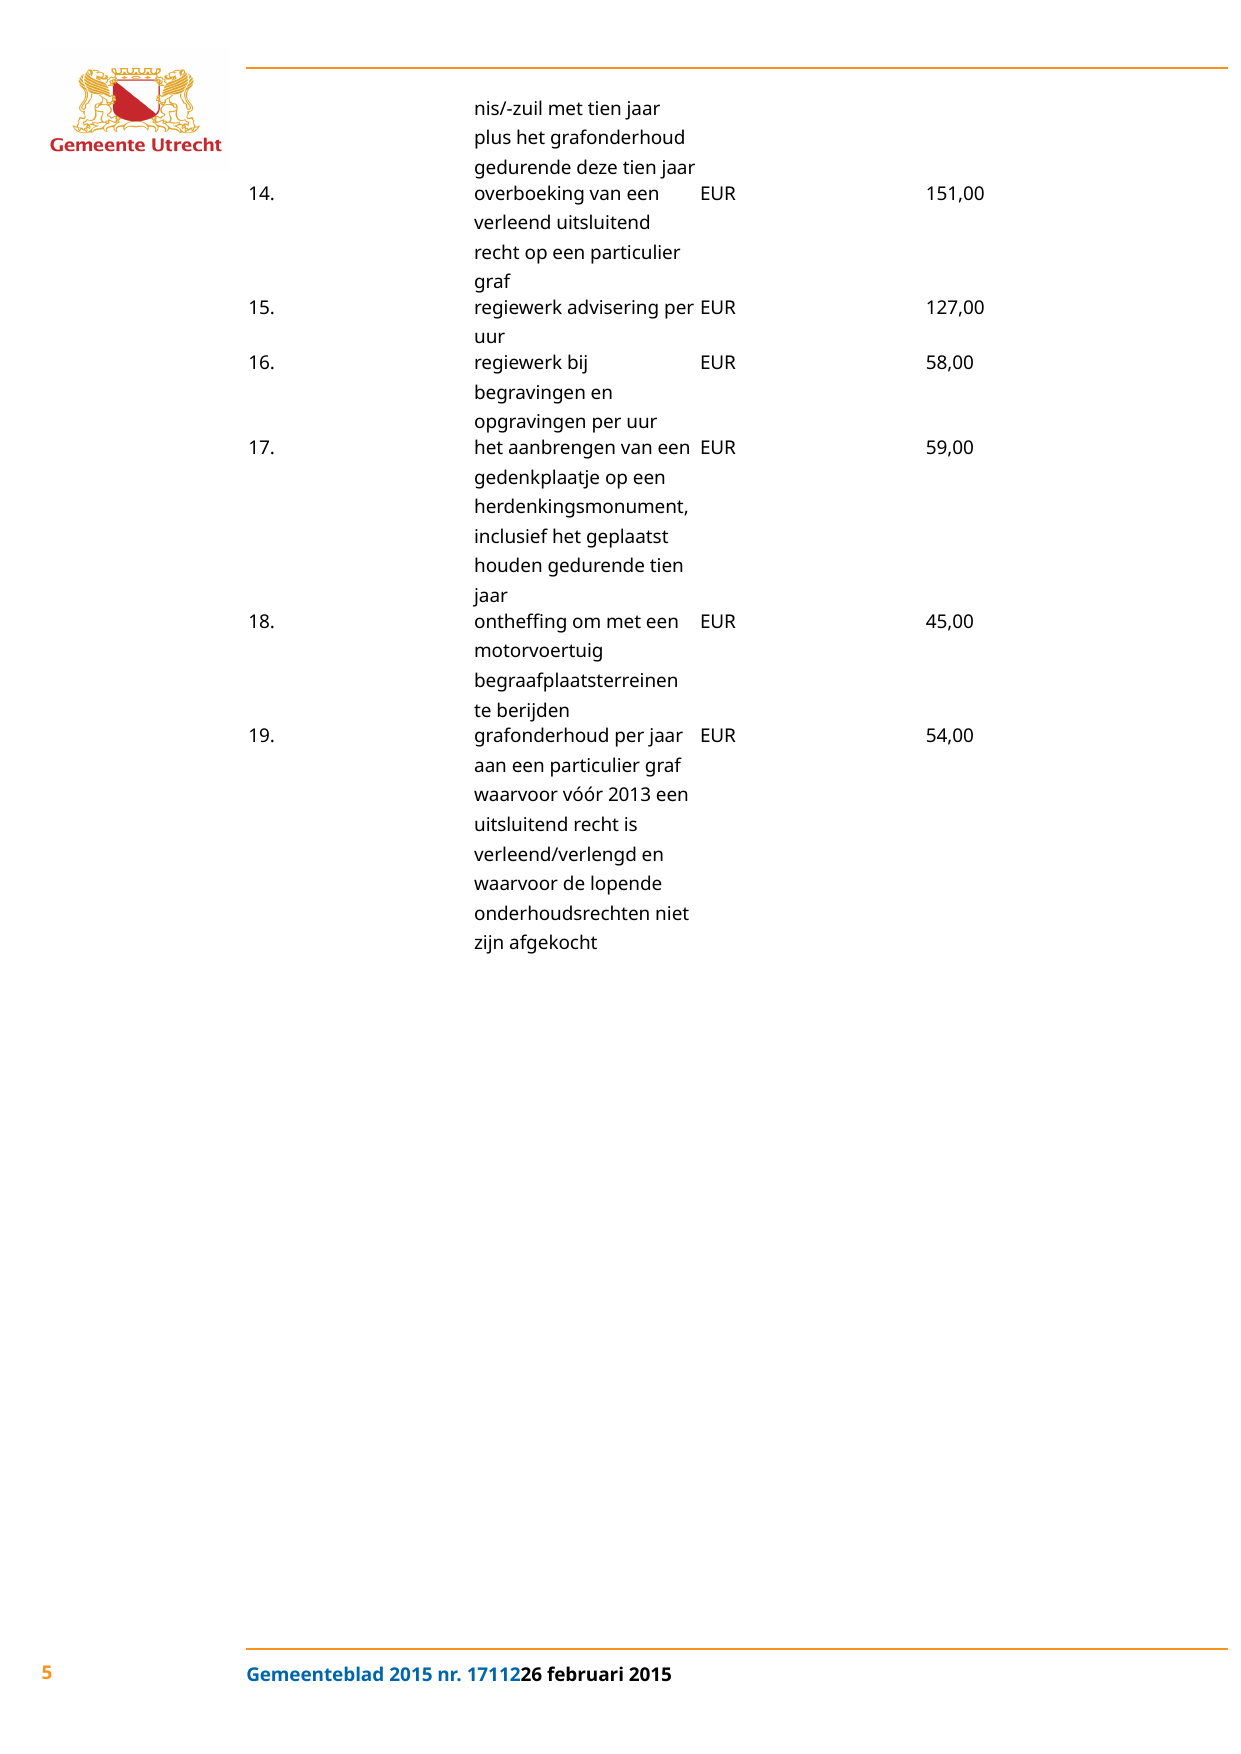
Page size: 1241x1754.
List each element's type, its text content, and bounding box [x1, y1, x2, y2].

table_cell grafonderhoud per jaar aan een particulier graf waarvoor vóór 2013 een uitsluitend recht is verleend/verlengd en waarvoor de lopende onderhoudsrechten niet zijn afgekocht [474, 723, 700, 955]
table_cell ontheffing om met een motorvoertuig begraafplaatsterreinen te berijden [474, 608, 700, 722]
table_cell 127,00 [926, 294, 1152, 349]
table_cell het aanbrengen van een gedenkplaatje op een herdenkingsmonument, inclusief het geplaatst houden gedurende tien jaar [474, 434, 700, 608]
table_cell 18. [248, 608, 474, 722]
table_cell 58,00 [926, 350, 1152, 434]
table_cell 19. [248, 723, 474, 955]
table_cell EUR [700, 350, 926, 434]
picture [41, 47, 231, 172]
table_cell EUR [700, 180, 926, 294]
table_cell overboeking van een verleend uitsluitend recht op een particulier graf [474, 180, 700, 294]
table_cell regiewerk bij begravingen en opgravingen per uur [474, 350, 700, 434]
table_cell EUR [700, 294, 926, 349]
table_cell 59,00 [926, 434, 1152, 608]
table_cell nis/-zuil met tien jaar plus het grafonderhoud gedurende deze tien jaar [474, 95, 700, 180]
table_cell EUR [700, 608, 926, 722]
table_cell regiewerk advisering per uur [474, 294, 700, 349]
table_cell 151,00 [926, 180, 1152, 294]
table_cell 15. [248, 294, 474, 349]
table_cell 17. [248, 434, 474, 608]
table_cell EUR [700, 434, 926, 608]
table_cell 14. [248, 180, 474, 294]
table_cell [926, 95, 1152, 180]
table_cell [700, 95, 926, 180]
table_cell 54,00 [926, 723, 1152, 955]
table_cell 45,00 [926, 608, 1152, 722]
table_cell EUR [700, 723, 926, 955]
table_cell [248, 95, 474, 180]
table_cell 16. [248, 350, 474, 434]
